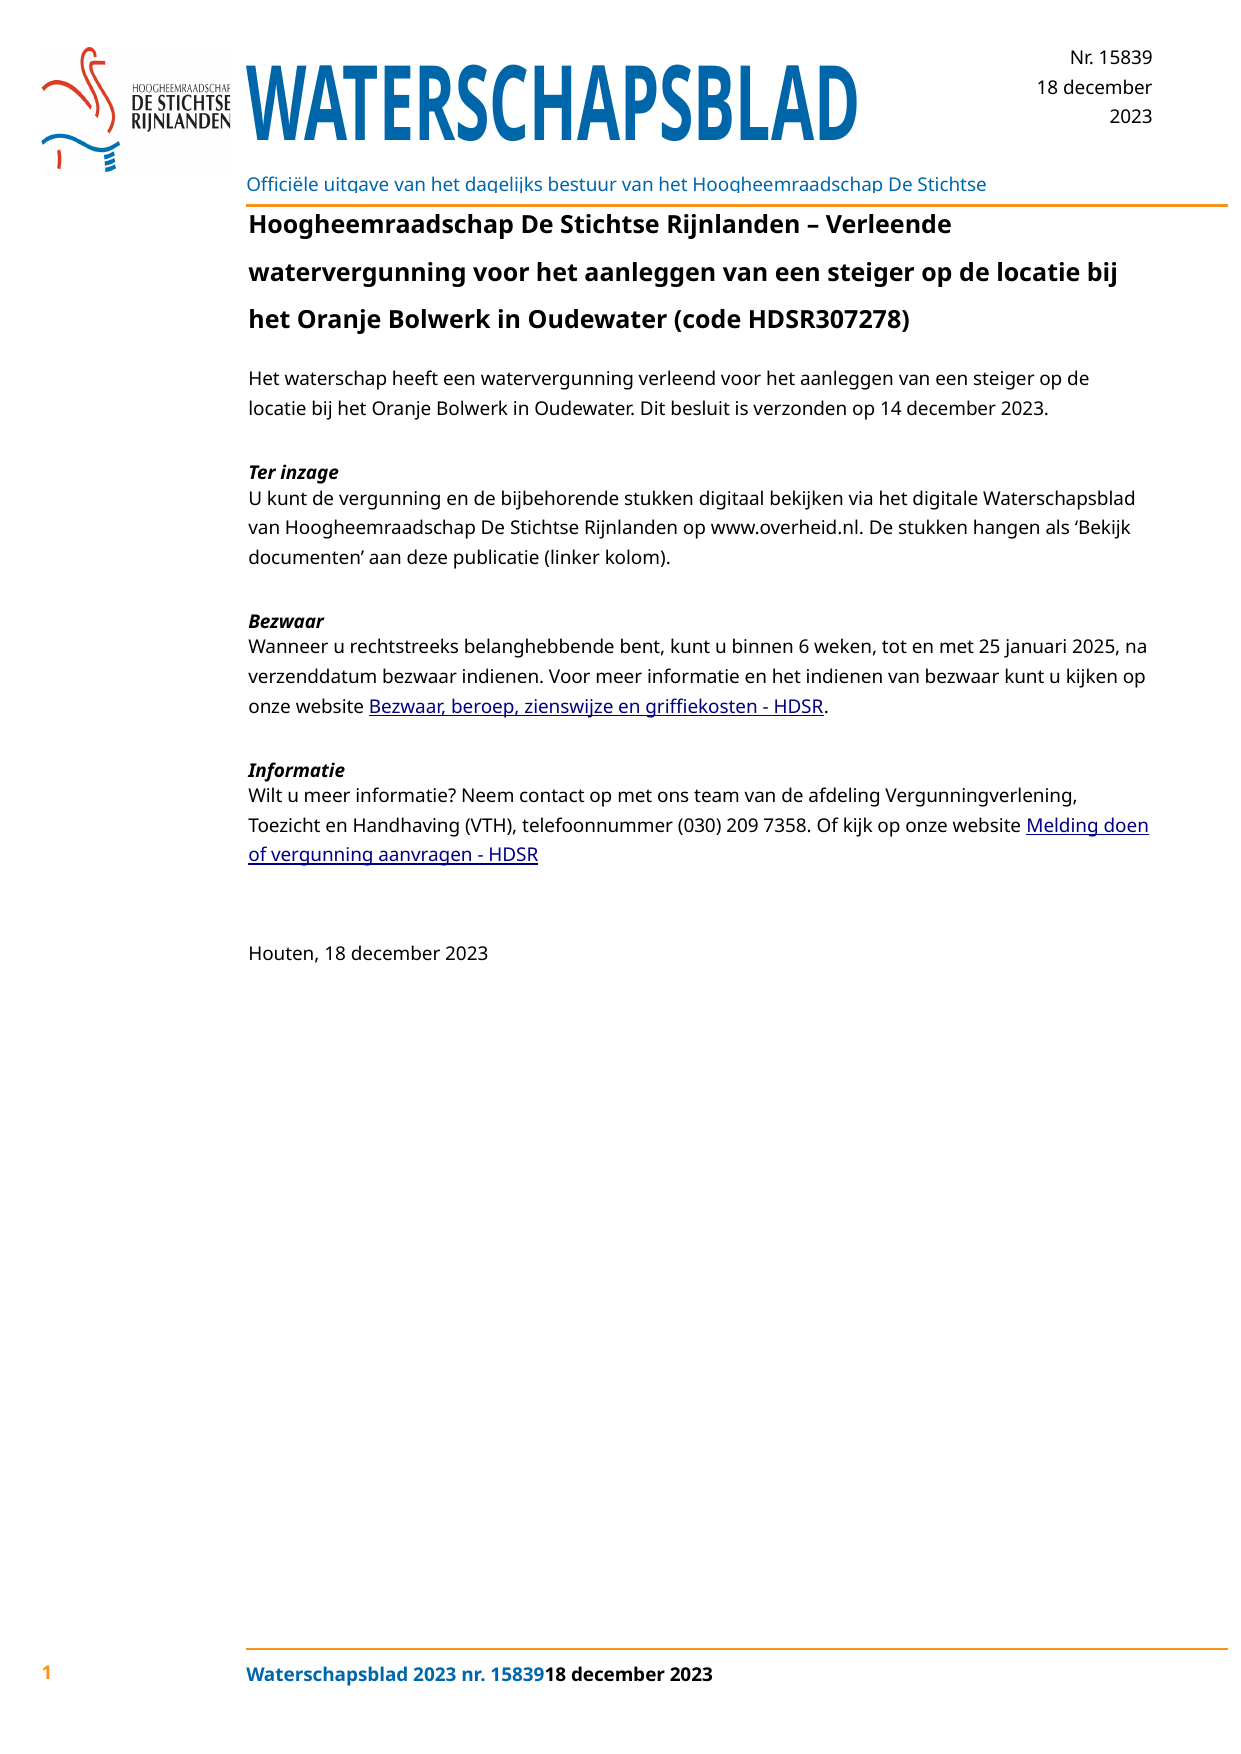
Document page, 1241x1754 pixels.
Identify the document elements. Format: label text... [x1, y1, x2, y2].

text Wanneer u rechtstreeks belanghebbende bent, kunt u binnen 6 weken, tot en met 25 januari 2025, na verzenddatum bezwaar indienen. Voor meer informatie en het indienen van bezwaar kunt u kijken op onze website Bezwaar, beroep, zienswijze en griffiekosten - HDSR. [248, 634, 1152, 718]
text Ter inzage [248, 459, 1152, 485]
text Houten, 18 december 2023 [248, 940, 1152, 966]
text Het waterschap heeft een watervergunning verleend voor het aanleggen van een steiger op de locatie bij het Oranje Bolwerk in Oudewater. Dit besluit is verzonden op 14 december 2023. [248, 366, 1152, 421]
text Informatie [248, 757, 1152, 782]
text Hoogheemraadschap De Stichtse Rijnlanden – Verleende watervergunning voor het aanleggen van een steiger op de locatie bij het Oranje Bolwerk in Oudewater (code HDSR307278) [248, 207, 1152, 336]
picture [41, 47, 231, 172]
text U kunt de vergunning en de bijbehorende stukken digitaal bekijken via het digitale Waterschapsblad van Hoogheemraadschap De Stichtse Rijnlanden op www.overheid.nl. De stukken hangen als ‘Bekijk documenten’ aan deze publicatie (linker kolom). [248, 485, 1152, 570]
text Wilt u meer informatie? Neem contact op met ons team van de afdeling Vergunningverlening, Toezicht en Handhaving (VTH), telefoonnummer (030) 209 7358. Of kijk op onze website Melding doen of vergunning aanvragen - HDSR [248, 782, 1152, 867]
text Bezwaar [248, 608, 1152, 634]
